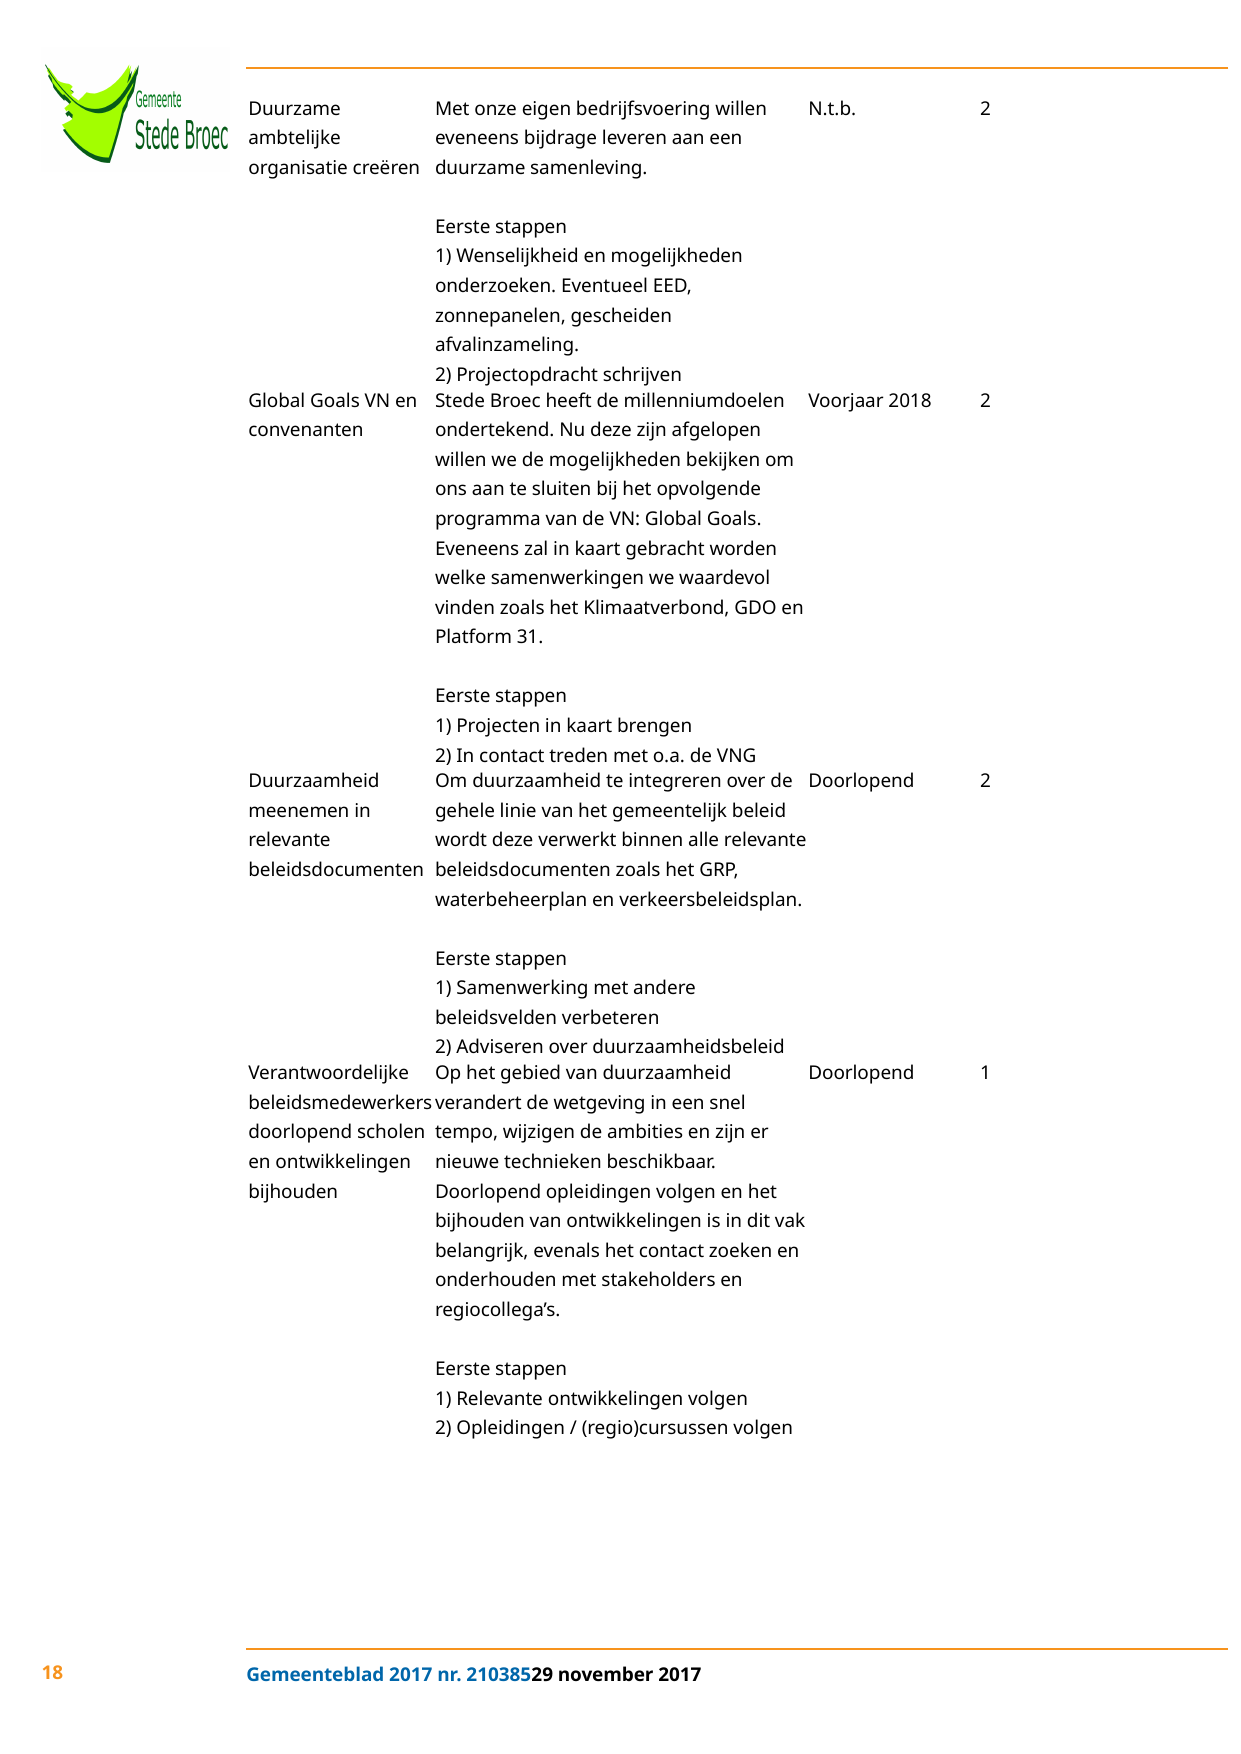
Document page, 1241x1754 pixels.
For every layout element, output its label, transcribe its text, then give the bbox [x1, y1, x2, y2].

picture [41, 47, 231, 172]
table_cell Duurzaamheid meenemen in relevante beleidsdocumenten [248, 768, 435, 1059]
table_cell Met onze eigen bedrijfsvoering willen eveneens bijdrage leveren aan een duurzame samenleving. Eerste stappen 1) Wenselijkheid en mogelijkheden onderzoeken. Eventueel EED, zonnepanelen, gescheiden afvalinzameling. 2) Projectopdracht schrijven [435, 95, 808, 387]
table_cell Duurzame ambtelijke organisatie creëren [248, 95, 435, 387]
table_cell N.t.b. [808, 95, 980, 387]
table_cell Om duurzaamheid te integreren over de gehele linie van het gemeentelijk beleid wordt deze verwerkt binnen alle relevante beleidsdocumenten zoals het GRP, waterbeheerplan en verkeersbeleidsplan. Eerste stappen 1) Samenwerking met andere beleidsvelden verbeteren 2) Adviseren over duurzaamheidsbeleid [435, 768, 808, 1059]
table_cell Op het gebied van duurzaamheid verandert de wetgeving in een snel tempo, wijzigen de ambities en zijn er nieuwe technieken beschikbaar. Doorlopend opleidingen volgen en het bijhouden van ontwikkelingen is in dit vak belangrijk, evenals het contact zoeken en onderhouden met stakeholders en regiocollega’s. Eerste stappen 1) Relevante ontwikkelingen volgen 2) Opleidingen / (regio)cursussen volgen [435, 1060, 808, 1440]
table_cell Doorlopend [808, 1060, 980, 1440]
table_cell Stede Broec heeft de millenniumdoelen ondertekend. Nu deze zijn afgelopen willen we de mogelijkheden bekijken om ons aan te sluiten bij het opvolgende programma van de VN: Global Goals. Eveneens zal in kaart gebracht worden welke samenwerkingen we waardevol vinden zoals het Klimaatverbond, GDO en Platform 31. Eerste stappen 1) Projecten in kaart brengen 2) In contact treden met o.a. de VNG [435, 387, 808, 767]
table_cell Voorjaar 2018 [808, 387, 980, 767]
table_cell 2 [980, 95, 1152, 387]
table_cell 1 [980, 1060, 1152, 1440]
table_cell Doorlopend [808, 768, 980, 1059]
table_cell Verantwoordelijke beleidsmedewerkers doorlopend scholen en ontwikkelingen bijhouden [248, 1060, 435, 1440]
table_cell 2 [980, 768, 1152, 1059]
table_cell Global Goals VN en convenanten [248, 387, 435, 767]
table_cell 2 [980, 387, 1152, 767]
